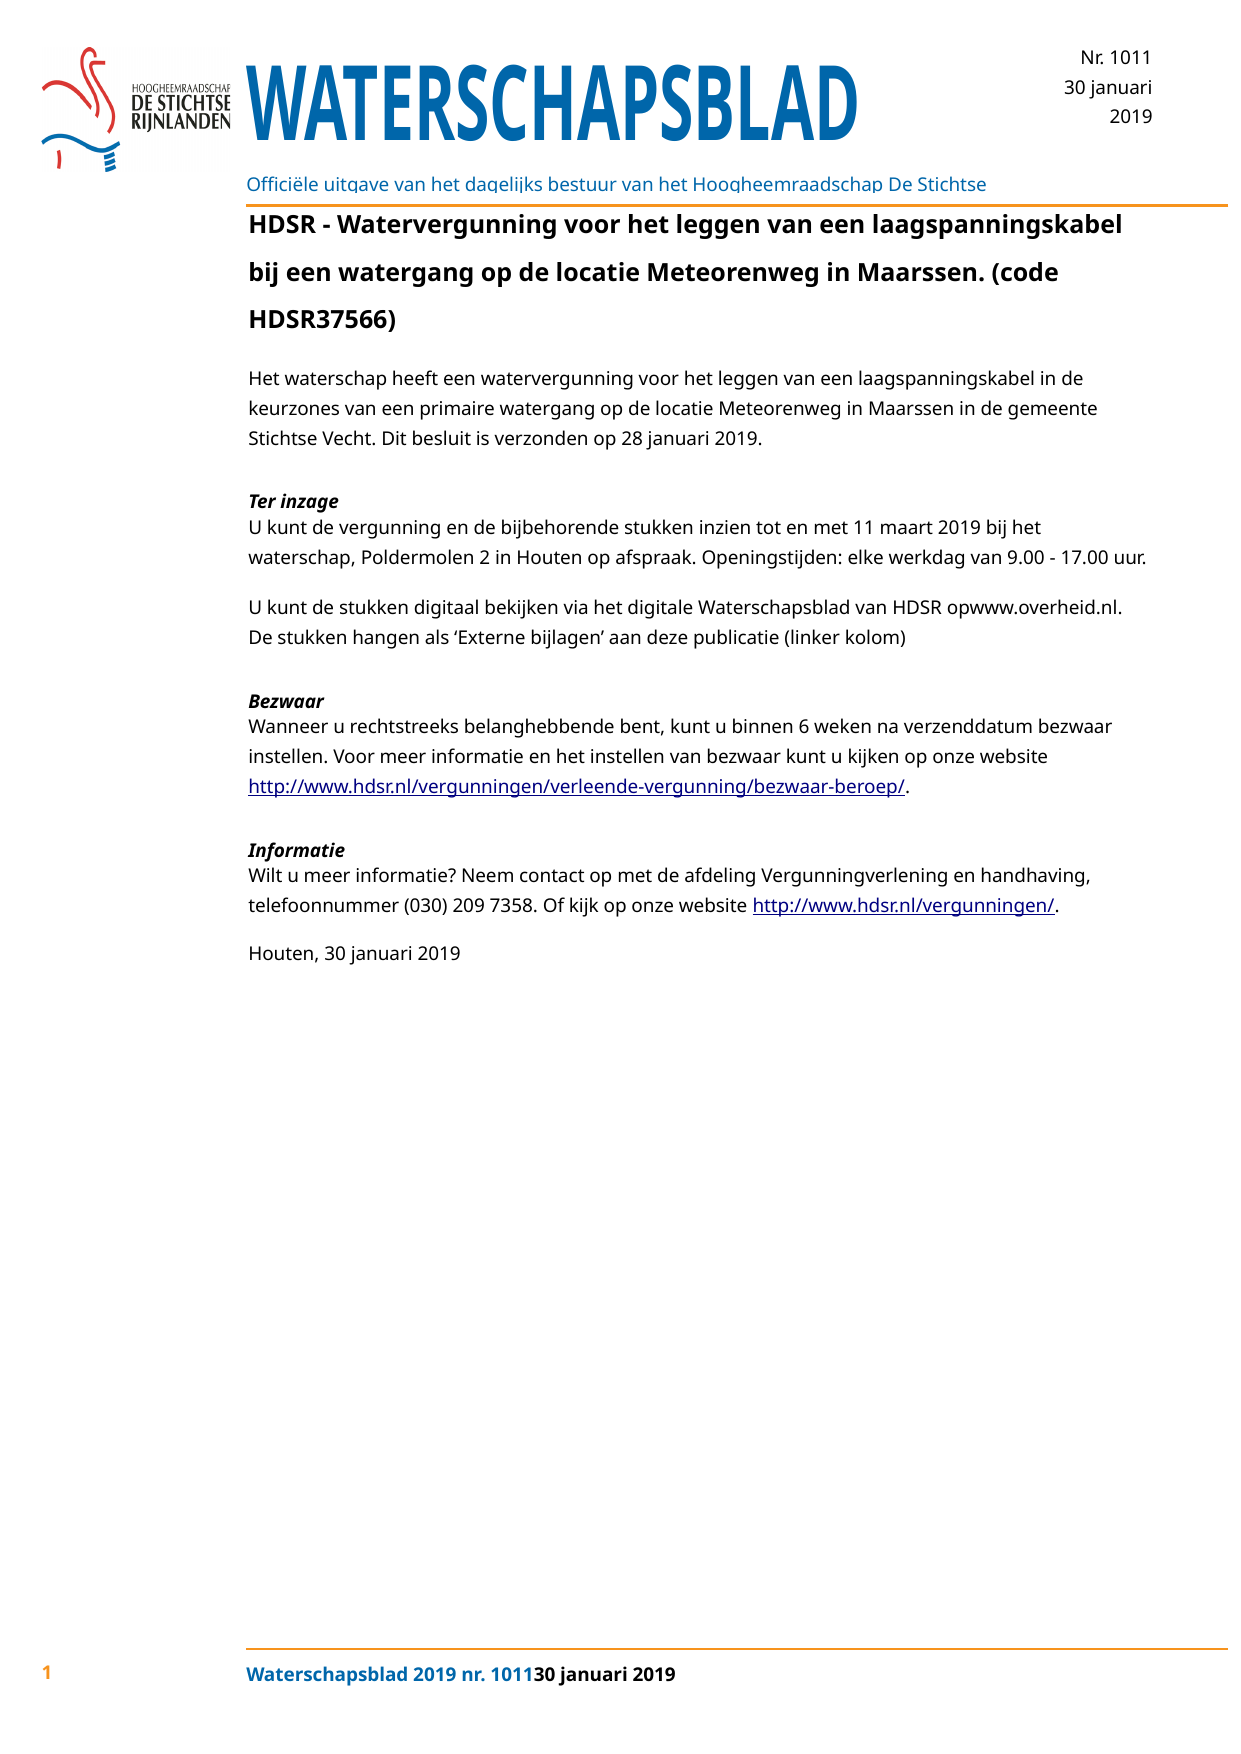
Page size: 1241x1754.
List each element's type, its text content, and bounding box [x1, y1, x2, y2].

text Bezwaar [248, 688, 1152, 714]
text U kunt de stukken digitaal bekijken via het digitale Waterschapsblad van HDSR opwww.overheid.nl. De stukken hangen als ‘Externe bijlagen’ aan deze publicatie (linker kolom) [248, 594, 1152, 650]
picture [41, 47, 231, 172]
text Ter inzage [248, 489, 1152, 514]
text Wilt u meer informatie? Neem contact op met de afdeling Vergunningverlening en handhaving, telefoonnummer (030) 209 7358. Of kijk op onze website http://www.hdsr.nl/vergunningen/. [248, 862, 1152, 918]
text Wanneer u rechtstreeks belanghebbende bent, kunt u binnen 6 weken na verzenddatum bezwaar instellen. Voor meer informatie en het instellen van bezwaar kunt u kijken op onze website http://www.hdsr.nl/vergunningen/verleende-vergunning/bezwaar-beroep/. [248, 714, 1152, 798]
text U kunt de vergunning en de bijbehorende stukken inzien tot en met 11 maart 2019 bij het waterschap, Poldermolen 2 in Houten op afspraak. Openingstijden: elke werkdag van 9.00 - 17.00 uur. [248, 514, 1152, 570]
text Houten, 30 januari 2019 [248, 940, 1152, 966]
text HDSR - Watervergunning voor het leggen van een laagspanningskabel bij een watergang op de locatie Meteorenweg in Maarssen. (code HDSR37566) [248, 207, 1152, 336]
text Het waterschap heeft een watervergunning voor het leggen van een laagspanningskabel in de keurzones van een primaire watergang op de locatie Meteorenweg in Maarssen in de gemeente Stichtse Vecht. Dit besluit is verzonden op 28 januari 2019. [248, 366, 1152, 450]
text Informatie [248, 837, 1152, 862]
